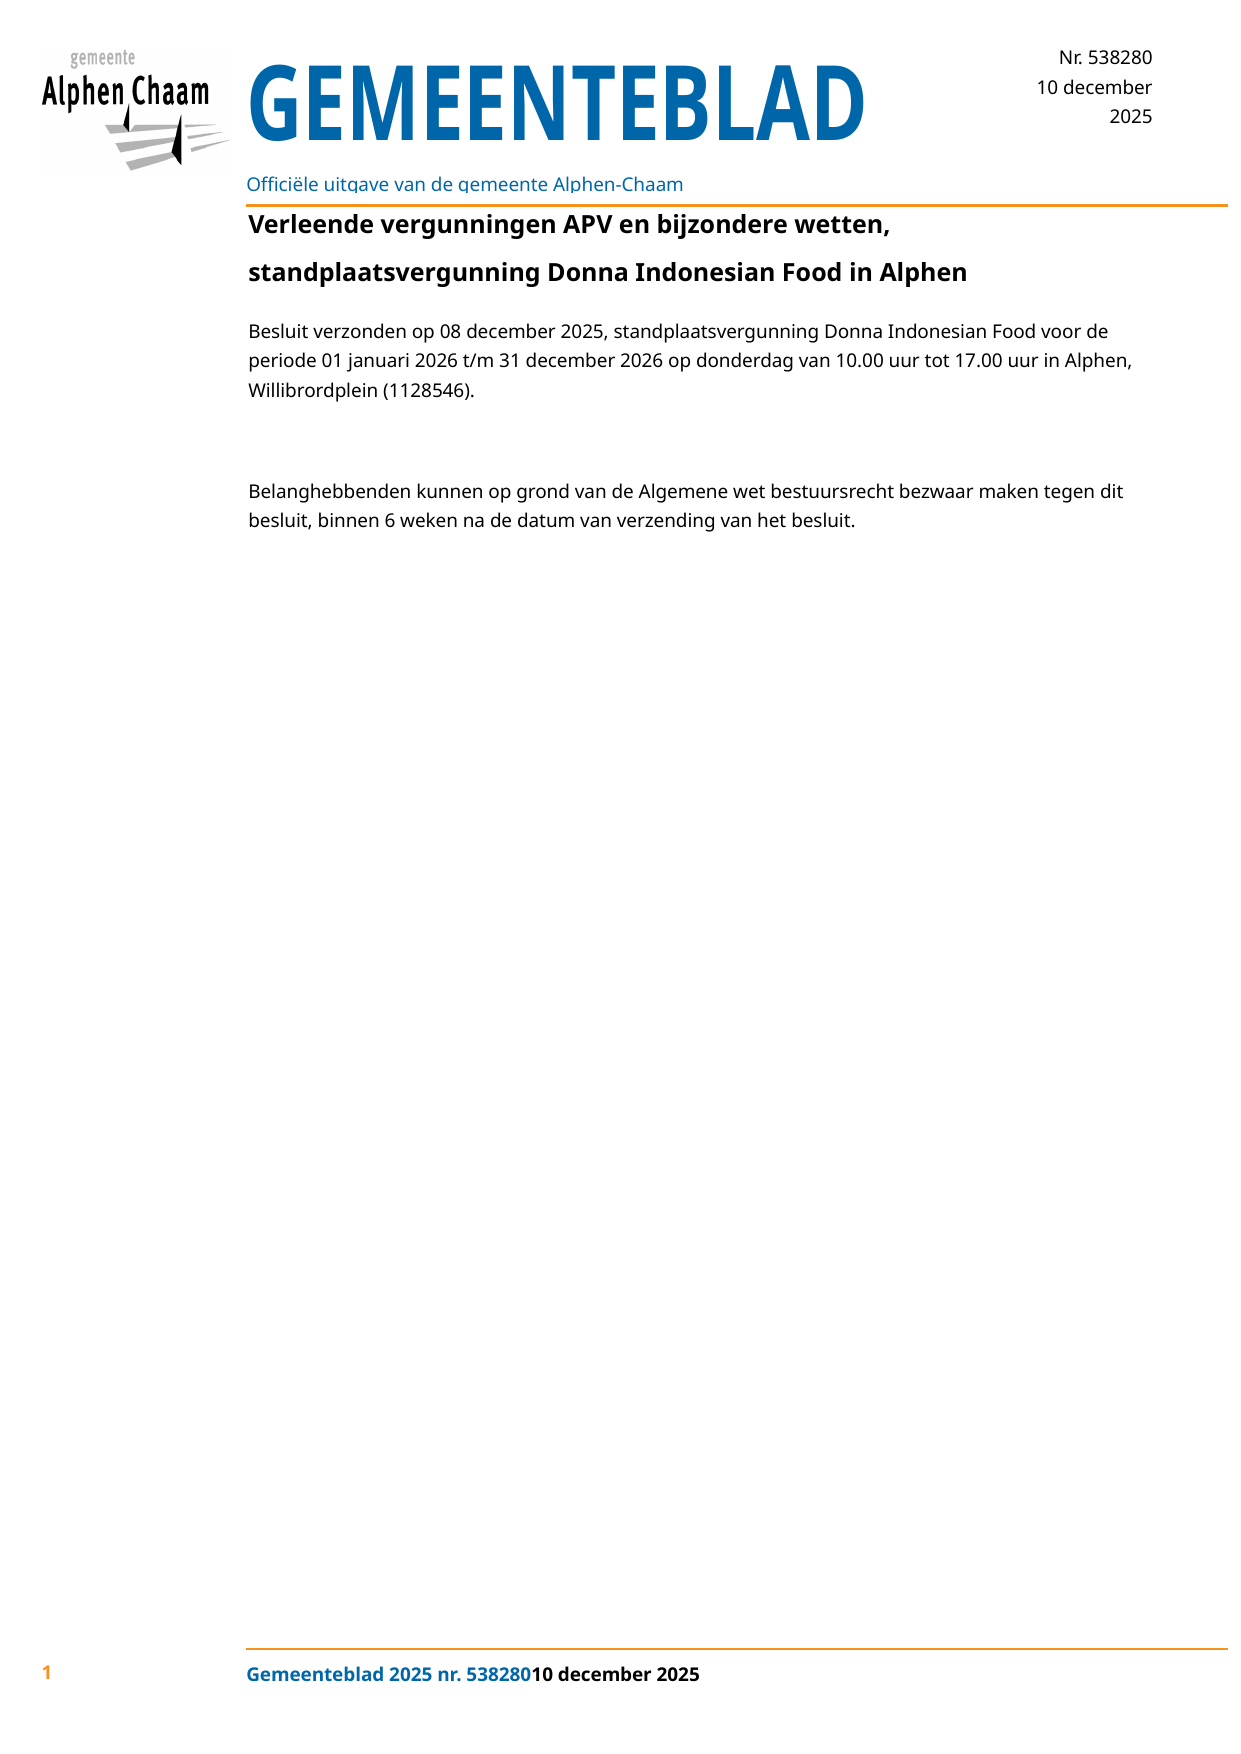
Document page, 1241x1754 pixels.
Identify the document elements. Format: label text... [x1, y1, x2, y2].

text Besluit verzonden op 08 december 2025, standplaatsvergunning Donna Indonesian Food voor de periode 01 januari 2026 t/m 31 december 2026 op donderdag van 10.00 uur tot 17.00 uur in Alphen, Willibrordplein (1128546). [248, 318, 1152, 403]
text Verleende vergunningen APV en bijzondere wetten, standplaatsvergunning Donna Indonesian Food in Alphen [248, 207, 1152, 288]
text Belanghebbenden kunnen op grond van de Algemene wet bestuursrecht bezwaar maken tegen dit besluit, binnen 6 weken na de datum van verzending van het besluit. [248, 478, 1152, 533]
picture [41, 47, 231, 172]
